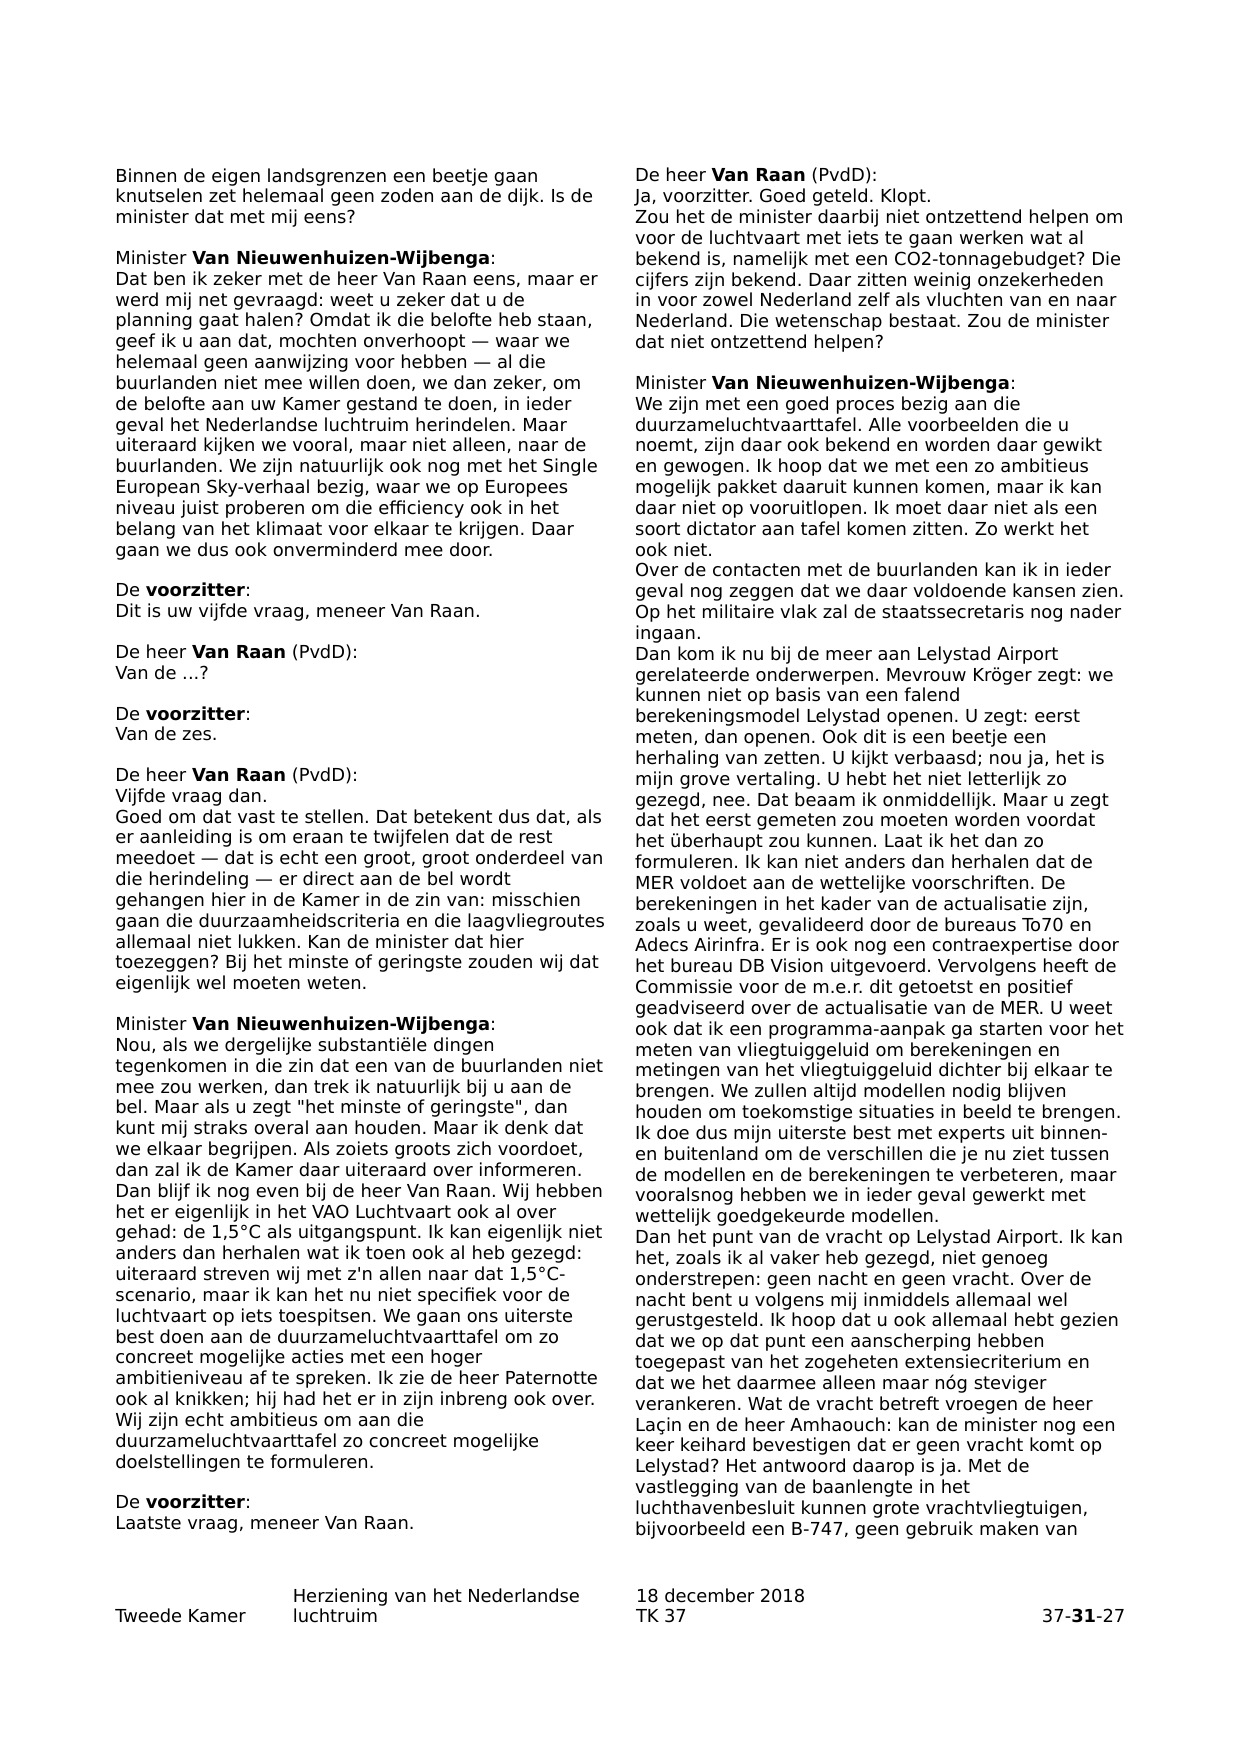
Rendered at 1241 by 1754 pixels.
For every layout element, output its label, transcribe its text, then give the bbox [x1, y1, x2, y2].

text Dat ben ik zeker met de heer Van Raan eens, maar er werd mij net gevraagd: weet u zeker dat u de planning gaat halen? Omdat ik die belofte heb staan, geef ik u aan dat, mochten onverhoopt — waar we helemaal geen aanwijzing voor hebben — al die buurlanden niet mee willen doen, we dan zeker, om de belofte aan uw Kamer gestand te doen, in ieder geval het Nederlandse luchtruim herindelen. Maar uiteraard kijken we vooral, maar niet alleen, naar de buurlanden. We zijn natuurlijk ook nog met het Single European Sky-verhaal bezig, waar we op Europees niveau juist proberen om die efficiency ook in het belang van het klimaat voor elkaar te krijgen. Daar gaan we dus ook onverminderd mee door. [115, 268, 605, 560]
text We zijn met een goed proces bezig aan die duurzameluchtvaarttafel. Alle voorbeelden die u noemt, zijn daar ook bekend en worden daar gewikt en gewogen. Ik hoop dat we met een zo ambitieus mogelijk pakket daaruit kunnen komen, maar ik kan daar niet op vooruitlopen. Ik moet daar niet als een soort dictator aan tafel komen zitten. Zo werkt het ook niet. [635, 393, 1125, 560]
text Laatste vraag, meneer Van Raan. [115, 1513, 605, 1534]
text Dit is uw vijfde vraag, meneer Van Raan. [115, 601, 605, 622]
text Ja, voorzitter. Goed geteld. Klopt. [635, 186, 1125, 207]
text De heer Van Raan (PvdD): [635, 165, 1125, 186]
text De voorzitter: [115, 580, 605, 601]
text Minister Van Nieuwenhuizen-Wijbenga: [115, 248, 605, 268]
text Binnen de eigen landsgrenzen een beetje gaan knutselen zet helemaal geen zoden aan de dijk. Is de minister dat met mij eens? [115, 165, 605, 228]
text Vijfde vraag dan. [115, 786, 605, 806]
text Van de zes. [115, 724, 605, 745]
text De heer Van Raan (PvdD): [115, 765, 605, 786]
text Minister Van Nieuwenhuizen-Wijbenga: [115, 1014, 605, 1035]
text Dan het punt van de vracht op Lelystad Airport. Ik kan het, zoals ik al vaker heb gezegd, niet genoeg onderstrepen: geen nacht en geen vracht. Over de nacht bent u volgens mij inmiddels allemaal wel gerustgesteld. Ik hoop dat u ook allemaal hebt gezien dat we op dat punt een aanscherping hebben toegepast van het zogeheten extensiecriterium en dat we het daarmee alleen maar nóg steviger verankeren. Wat de vracht betreft vroegen de heer Laçin en de heer Amhaouch: kan de minister nog een keer keihard bevestigen dat er geen vracht komt op Lelystad? Het antwoord daarop is ja. Met de vastlegging van de baanlengte in het luchthavenbesluit kunnen grote vrachtvliegtuigen, bijvoorbeeld een B-747, geen gebruik maken van [635, 1227, 1125, 1539]
text De voorzitter: [115, 703, 605, 724]
text Van de ...? [115, 662, 605, 683]
text Dan kom ik nu bij de meer aan Lelystad Airport gerelateerde onderwerpen. Mevrouw Kröger zegt: we kunnen niet op basis van een falend berekeningsmodel Lelystad openen. U zegt: eerst meten, dan openen. Ook dit is een beetje een herhaling van zetten. U kijkt verbaasd; nou ja, het is mijn grove vertaling. U hebt het niet letterlijk zo gezegd, nee. Dat beaam ik onmiddellijk. Maar u zegt dat het eerst gemeten zou moeten worden voordat het überhaupt zou kunnen. Laat ik het dan zo formuleren. Ik kan niet anders dan herhalen dat de MER voldoet aan de wettelijke voorschriften. De berekeningen in het kader van de actualisatie zijn, zoals u weet, gevalideerd door de bureaus To70 en Adecs Airinfra. Er is ook nog een contraexpertise door het bureau DB Vision uitgevoerd. Vervolgens heeft de Commissie voor de m.e.r. dit getoetst en positief geadviseerd over de actualisatie van de MER. U weet ook dat ik een programma-aanpak ga starten voor het meten van vliegtuiggeluid om berekeningen en metingen van het vliegtuiggeluid dichter bij elkaar te brengen. We zullen altijd modellen nodig blijven houden om toekomstige situaties in beeld te brengen. Ik doe dus mijn uiterste best met experts uit binnen- en buitenland om de verschillen die je nu ziet tussen de modellen en de berekeningen te verbeteren, maar vooralsnog hebben we in ieder geval gewerkt met wettelijk goedgekeurde modellen. [635, 643, 1125, 1227]
text De voorzitter: [115, 1492, 605, 1513]
text Minister Van Nieuwenhuizen-Wijbenga: [635, 373, 1125, 393]
text Over de contacten met de buurlanden kan ik in ieder geval nog zeggen dat we daar voldoende kansen zien. Op het militaire vlak zal de staatssecretaris nog nader ingaan. [635, 560, 1125, 643]
text Nou, als we dergelijke substantiële dingen tegenkomen in die zin dat een van de buurlanden niet mee zou werken, dan trek ik natuurlijk bij u aan de bel. Maar als u zegt "het minste of geringste", dan kunt mij straks overal aan houden. Maar ik denk dat we elkaar begrijpen. Als zoiets groots zich voordoet, dan zal ik de Kamer daar uiteraard over informeren. [115, 1035, 605, 1181]
text Zou het de minister daarbij niet ontzettend helpen om voor de luchtvaart met iets te gaan werken wat al bekend is, namelijk met een CO2-tonnagebudget? Die cijfers zijn bekend. Daar zitten weinig onzekerheden in voor zowel Nederland zelf als vluchten van en naar Nederland. Die wetenschap bestaat. Zou de minister dat niet ontzettend helpen? [635, 207, 1125, 353]
text Goed om dat vast te stellen. Dat betekent dus dat, als er aanleiding is om eraan te twijfelen dat de rest meedoet — dat is echt een groot, groot onderdeel van die herindeling — er direct aan de bel wordt gehangen hier in de Kamer in de zin van: misschien gaan die duurzaamheidscriteria en die laagvliegroutes allemaal niet lukken. Kan de minister dat hier toezeggen? Bij het minste of geringste zouden wij dat eigenlijk wel moeten weten. [115, 806, 605, 994]
text De heer Van Raan (PvdD): [115, 642, 605, 662]
text Dan blijf ik nog even bij de heer Van Raan. Wij hebben het er eigenlijk in het VAO Luchtvaart ook al over gehad: de 1,5°C als uitgangspunt. Ik kan eigenlijk niet anders dan herhalen wat ik toen ook al heb gezegd: uiteraard streven wij met z'n allen naar dat 1,5°C-scenario, maar ik kan het nu niet specifiek voor de luchtvaart op iets toespitsen. We gaan ons uiterste best doen aan de duurzameluchtvaarttafel om zo concreet mogelijke acties met een hoger ambitieniveau af te spreken. Ik zie de heer Paternotte ook al knikken; hij had het er in zijn inbreng ook over. Wij zijn echt ambitieus om aan die duurzameluchtvaarttafel zo concreet mogelijke doelstellingen te formuleren. [115, 1181, 605, 1472]
